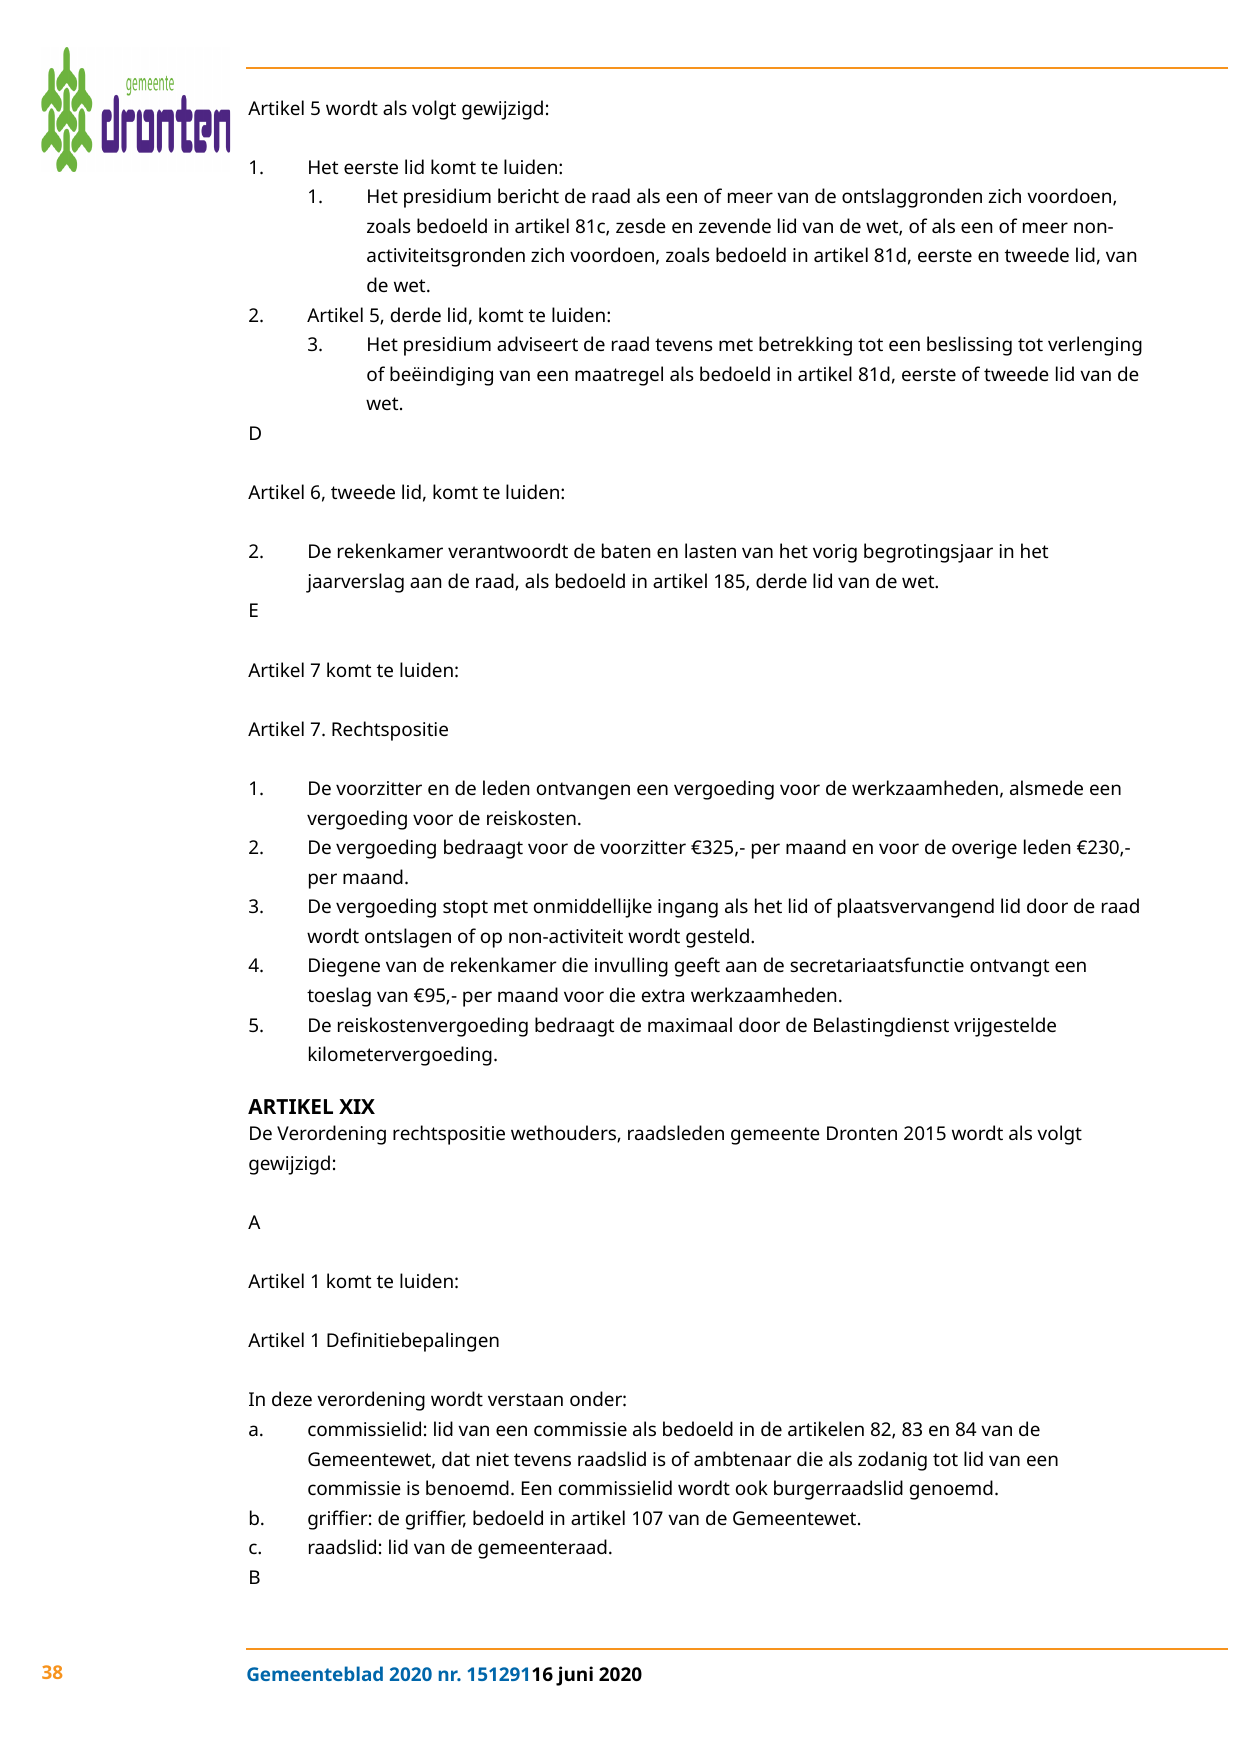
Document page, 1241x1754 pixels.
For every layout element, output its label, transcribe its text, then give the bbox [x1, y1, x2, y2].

list Het presidium adviseert de raad tevens met betrekking tot een beslissing tot verlenging of beëindiging van een maatregel als bedoeld in artikel 81d, eerste of tweede lid van de wet. [307, 331, 1152, 416]
list De voorzitter en de leden ontvangen een vergoeding voor de werkzaamheden, alsmede een vergoeding voor de reiskosten. [248, 775, 1152, 831]
text E [248, 598, 1152, 623]
text Artikel 6, tweede lid, komt te luiden: [248, 479, 1152, 505]
list Artikel 5, derde lid, komt te luiden: [248, 302, 1152, 328]
text Artikel 1 Definitiebepalingen [248, 1327, 1152, 1353]
list De vergoeding bedraagt voor de voorzitter €325,- per maand en voor de overige leden €230,- per maand. [248, 834, 1152, 890]
text B [248, 1564, 1152, 1590]
text Artikel 1 komt te luiden: [248, 1268, 1152, 1294]
list De reiskostenvergoeding bedraagt de maximaal door de Belastingdienst vrijgestelde kilometervergoeding. [248, 1012, 1152, 1067]
text De Verordening rechtspositie wethouders, raadsleden gemeente Dronten 2015 wordt als volgt gewijzigd: [248, 1120, 1152, 1176]
list De rekenkamer verantwoordt de baten en lasten van het vorig begrotingsjaar in het jaarverslag aan de raad, als bedoeld in artikel 185, derde lid van de wet. [248, 538, 1152, 594]
text Artikel 7. Rechtspositie [248, 716, 1152, 742]
list Het presidium bericht de raad als een of meer van de ontslaggronden zich voordoen, zoals bedoeld in artikel 81c, zesde en zevende lid van de wet, of als een of meer non-activiteitsgronden zich voordoen, zoals bedoeld in artikel 81d, eerste en tweede lid, van de wet. [307, 183, 1152, 298]
list Het eerste lid komt te luiden: [248, 154, 1152, 180]
list De vergoeding stopt met onmiddellijke ingang als het lid of plaatsvervangend lid door de raad wordt ontslagen of op non-activiteit wordt gesteld. [248, 893, 1152, 949]
text D [248, 420, 1152, 446]
picture [41, 47, 231, 172]
text Artikel 7 komt te luiden: [248, 657, 1152, 683]
text Artikel 5 wordt als volgt gewijzigd: [248, 95, 1152, 121]
list griffier: de griffier, bedoeld in artikel 107 van de Gemeentewet. [248, 1505, 1152, 1531]
list Diegene van de rekenkamer die invulling geeft aan de secretariaatsfunctie ontvangt een toeslag van €95,- per maand voor die extra werkzaamheden. [248, 953, 1152, 1008]
text A [248, 1209, 1152, 1235]
text In deze verordening wordt verstaan onder: [248, 1387, 1152, 1412]
text ARTIKEL XIX [248, 1092, 1152, 1120]
list commissielid: lid van een commissie als bedoeld in de artikelen 82, 83 en 84 van de Gemeentewet, dat niet tevens raadslid is of ambtenaar die als zodanig tot lid van een commissie is benoemd. Een commissielid wordt ook burgerraadslid genoemd. [248, 1416, 1152, 1501]
list raadslid: lid van de gemeenteraad. [248, 1534, 1152, 1560]
